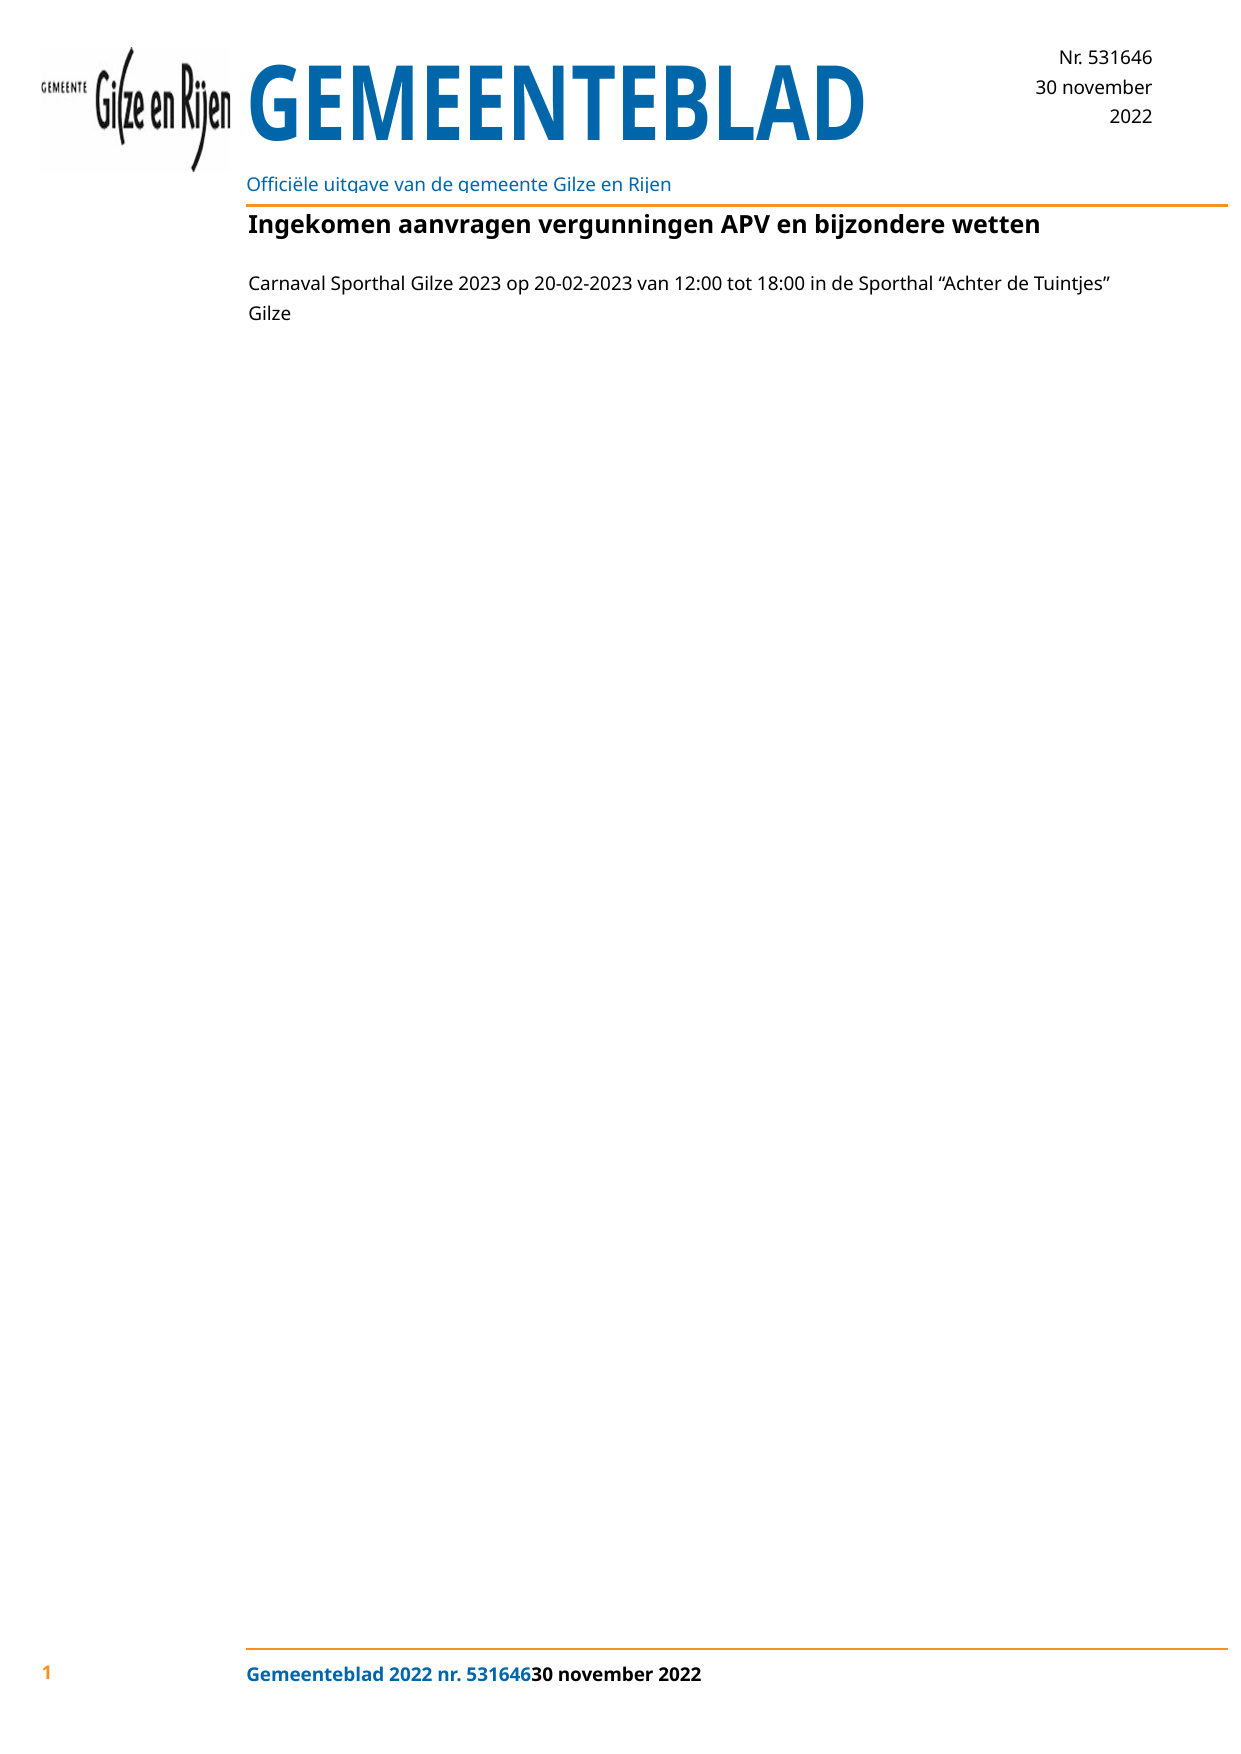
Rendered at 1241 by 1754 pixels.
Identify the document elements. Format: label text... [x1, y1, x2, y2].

picture [41, 47, 231, 172]
text Carnaval Sporthal Gilze 2023 op 20-02-2023 van 12:00 tot 18:00 in de Sporthal “Achter de Tuintjes” Gilze [248, 270, 1152, 326]
text Ingekomen aanvragen vergunningen APV en bijzondere wetten [248, 207, 1152, 241]
